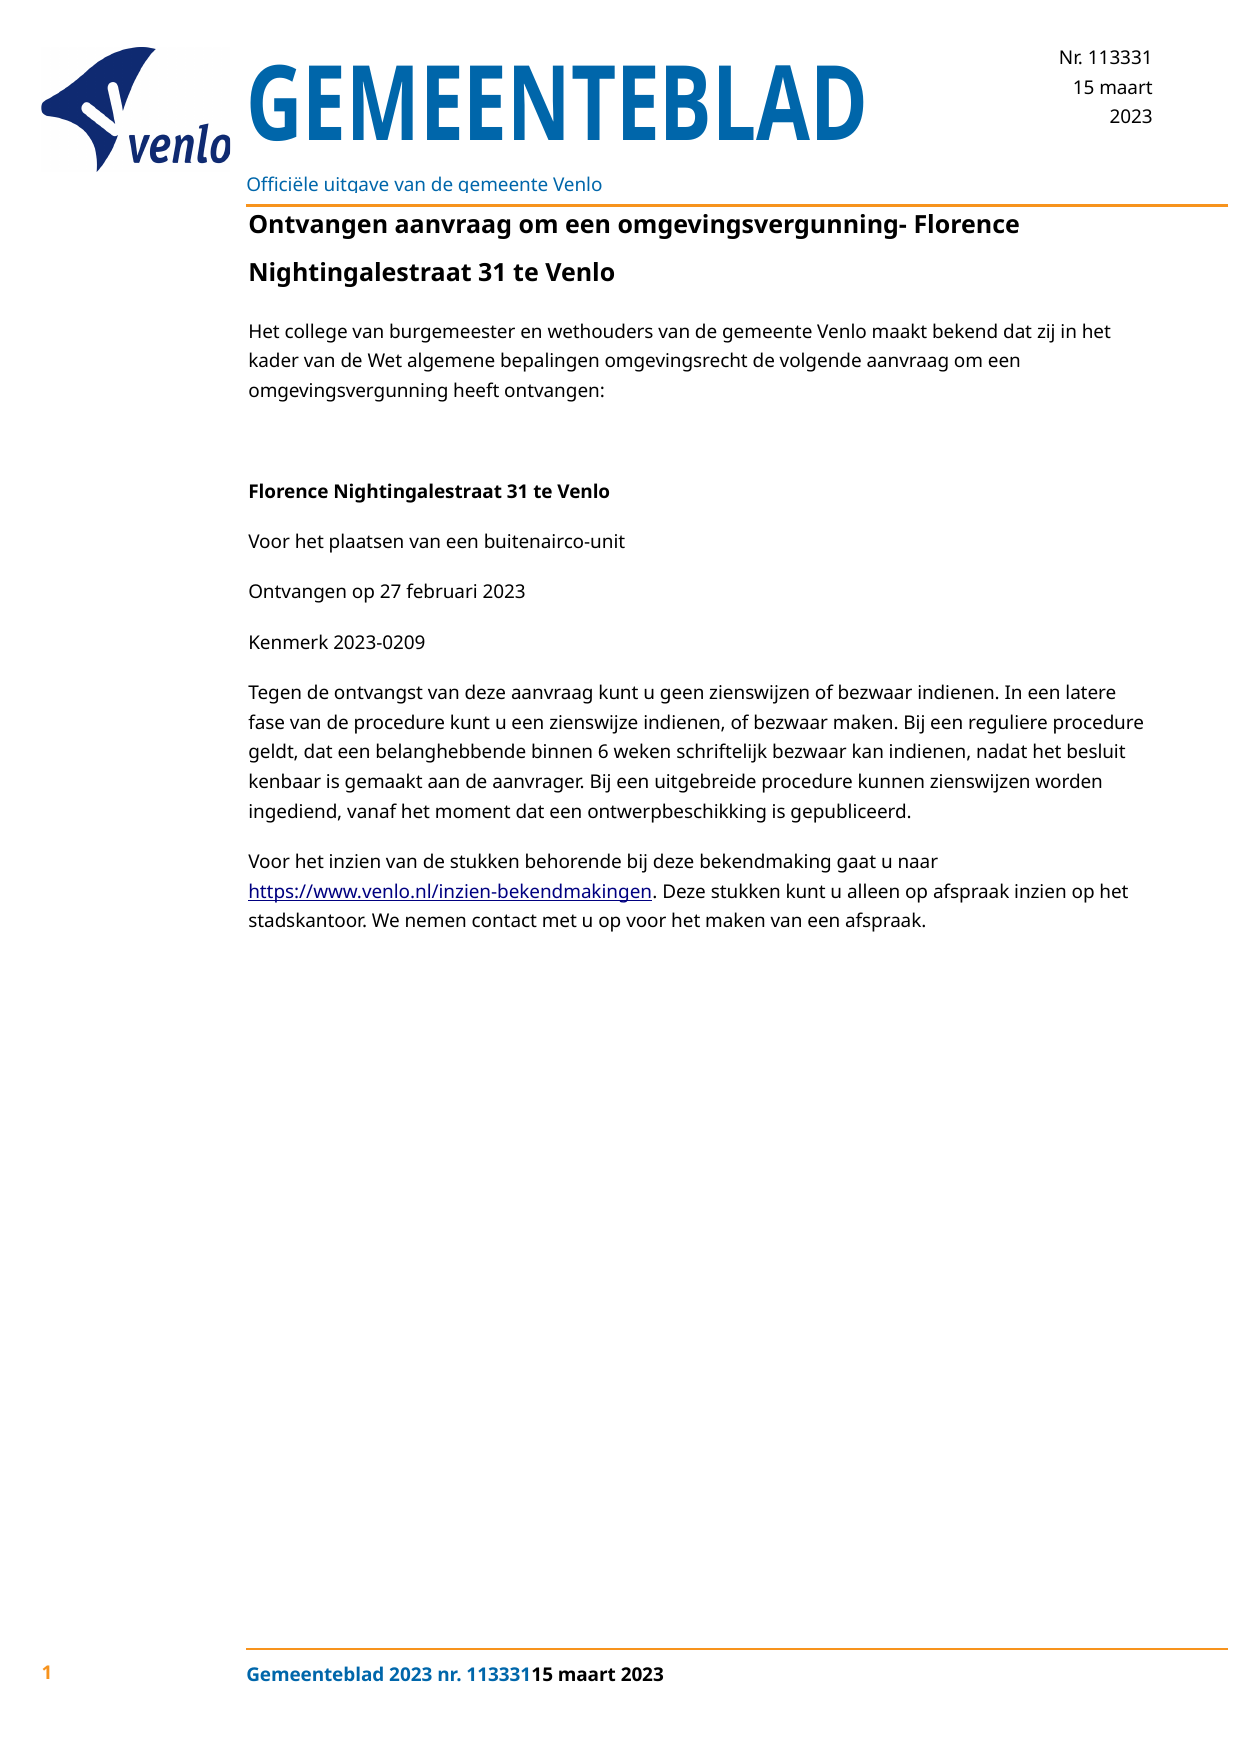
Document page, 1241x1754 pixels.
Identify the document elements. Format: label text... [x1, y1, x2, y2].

text Florence Nightingalestraat 31 te Venlo [248, 478, 1152, 504]
text Tegen de ontvangst van deze aanvraag kunt u geen zienswijzen of bezwaar indienen. In een latere fase van de procedure kunt u een zienswijze indienen, of bezwaar maken. Bij een reguliere procedure geldt, dat een belanghebbende binnen 6 weken schriftelijk bezwaar kan indienen, nadat het besluit kenbaar is gemaakt aan de aanvrager. Bij een uitgebreide procedure kunnen zienswijzen worden ingediend, vanaf het moment dat een ontwerpbeschikking is gepubliceerd. [248, 679, 1152, 824]
text Ontvangen aanvraag om een omgevingsvergunning- Florence Nightingalestraat 31 te Venlo [248, 207, 1152, 288]
text Voor het inzien van de stukken behorende bij deze bekendmaking gaat u naar https://www.venlo.nl/inzien-bekendmakingen. Deze stukken kunt u alleen op afspraak inzien op het stadskantoor. We nemen contact met u op voor het maken van een afspraak. [248, 848, 1152, 933]
text Ontvangen op 27 februari 2023 [248, 579, 1152, 604]
text Het college van burgemeester en wethouders van de gemeente Venlo maakt bekend dat zij in het kader van de Wet algemene bepalingen omgevingsrecht de volgende aanvraag om een omgevingsvergunning heeft ontvangen: [248, 318, 1152, 403]
picture [41, 47, 231, 172]
text Voor het plaatsen van een buitenairco-unit [248, 528, 1152, 554]
text Kenmerk 2023-0209 [248, 629, 1152, 655]
